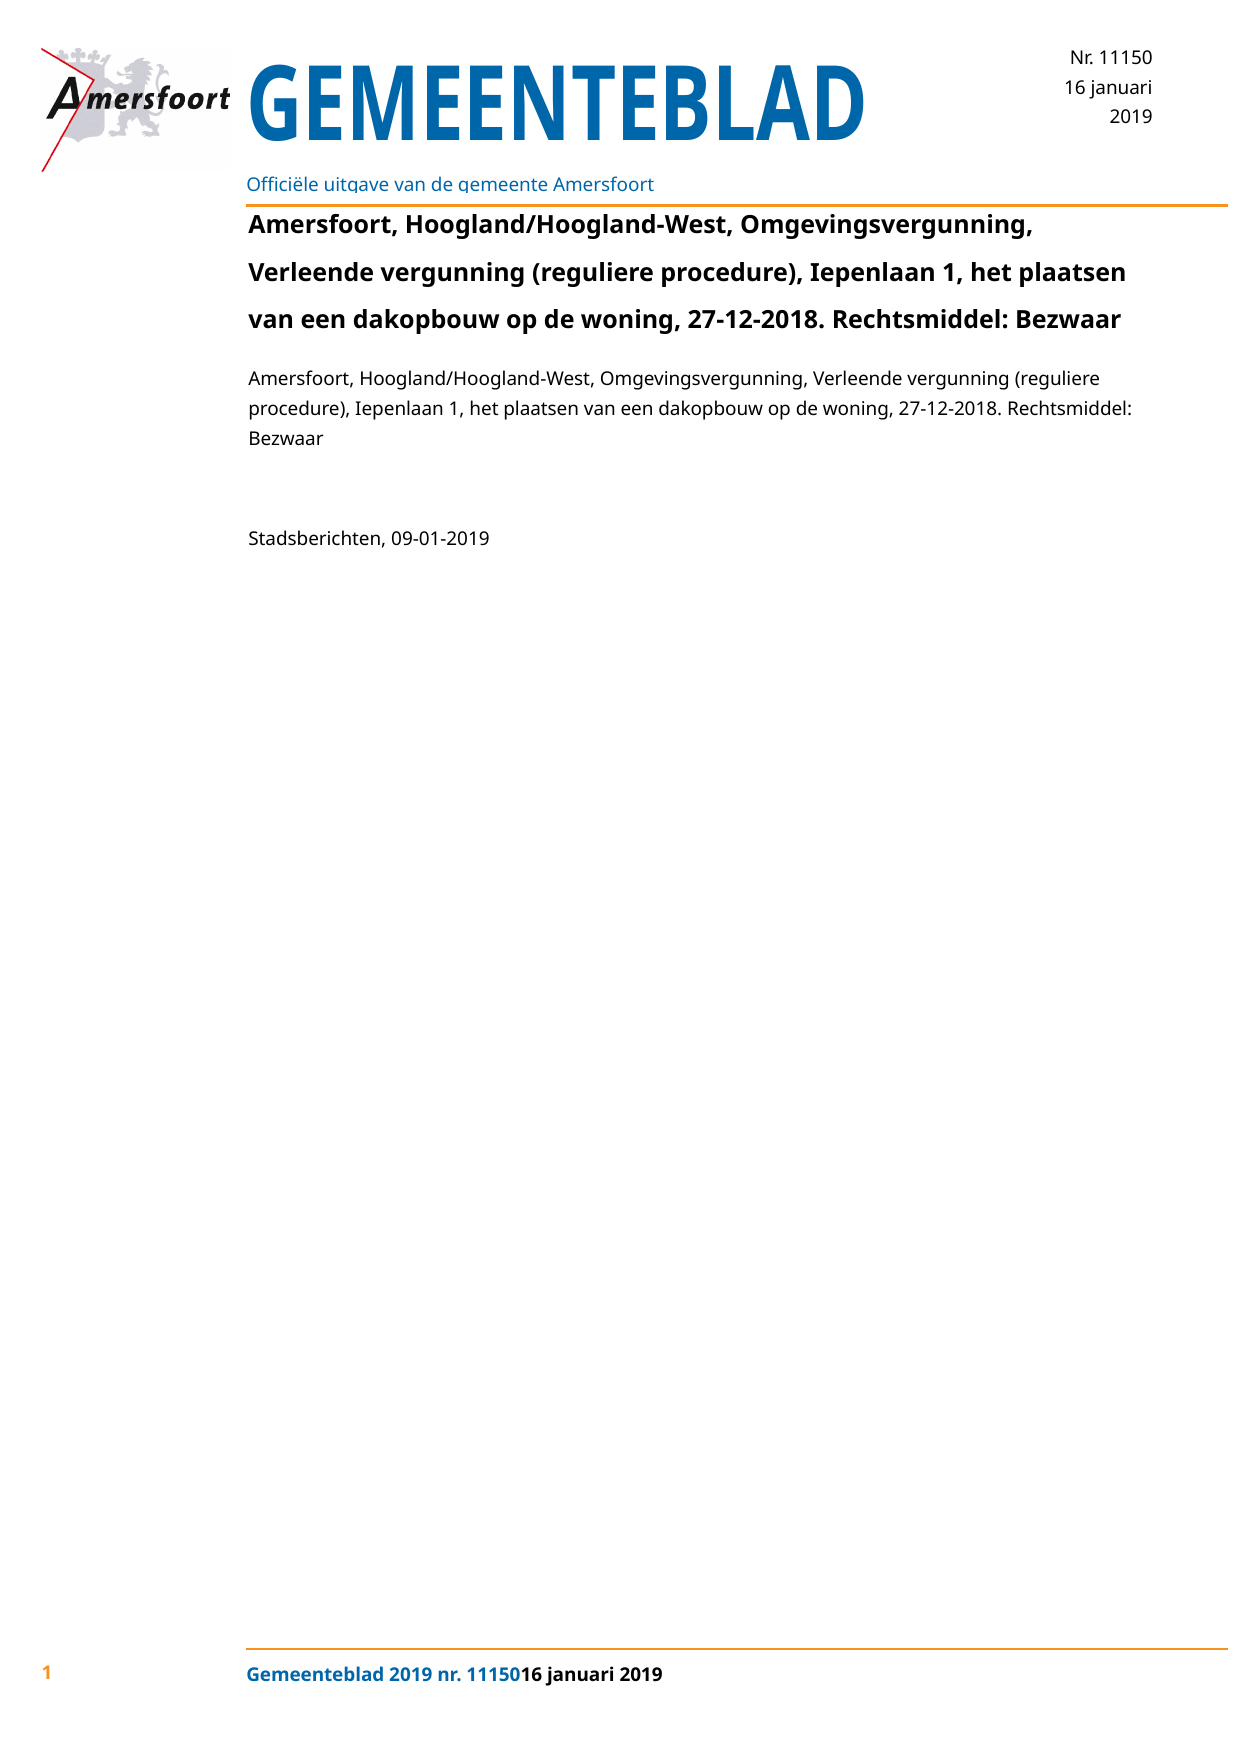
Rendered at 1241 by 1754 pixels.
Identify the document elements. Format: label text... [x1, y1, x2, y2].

picture [41, 47, 231, 172]
text Stadsberichten, 09-01-2019 [248, 526, 1152, 551]
text Amersfoort, Hoogland/Hoogland-West, Omgevingsvergunning, Verleende vergunning (reguliere procedure), Iepenlaan 1, het plaatsen van een dakopbouw op de woning, 27-12-2018. Rechtsmiddel: Bezwaar [248, 366, 1152, 450]
text Amersfoort, Hoogland/Hoogland-West, Omgevingsvergunning, Verleende vergunning (reguliere procedure), Iepenlaan 1, het plaatsen van een dakopbouw op de woning, 27-12-2018. Rechtsmiddel: Bezwaar [248, 207, 1152, 336]
